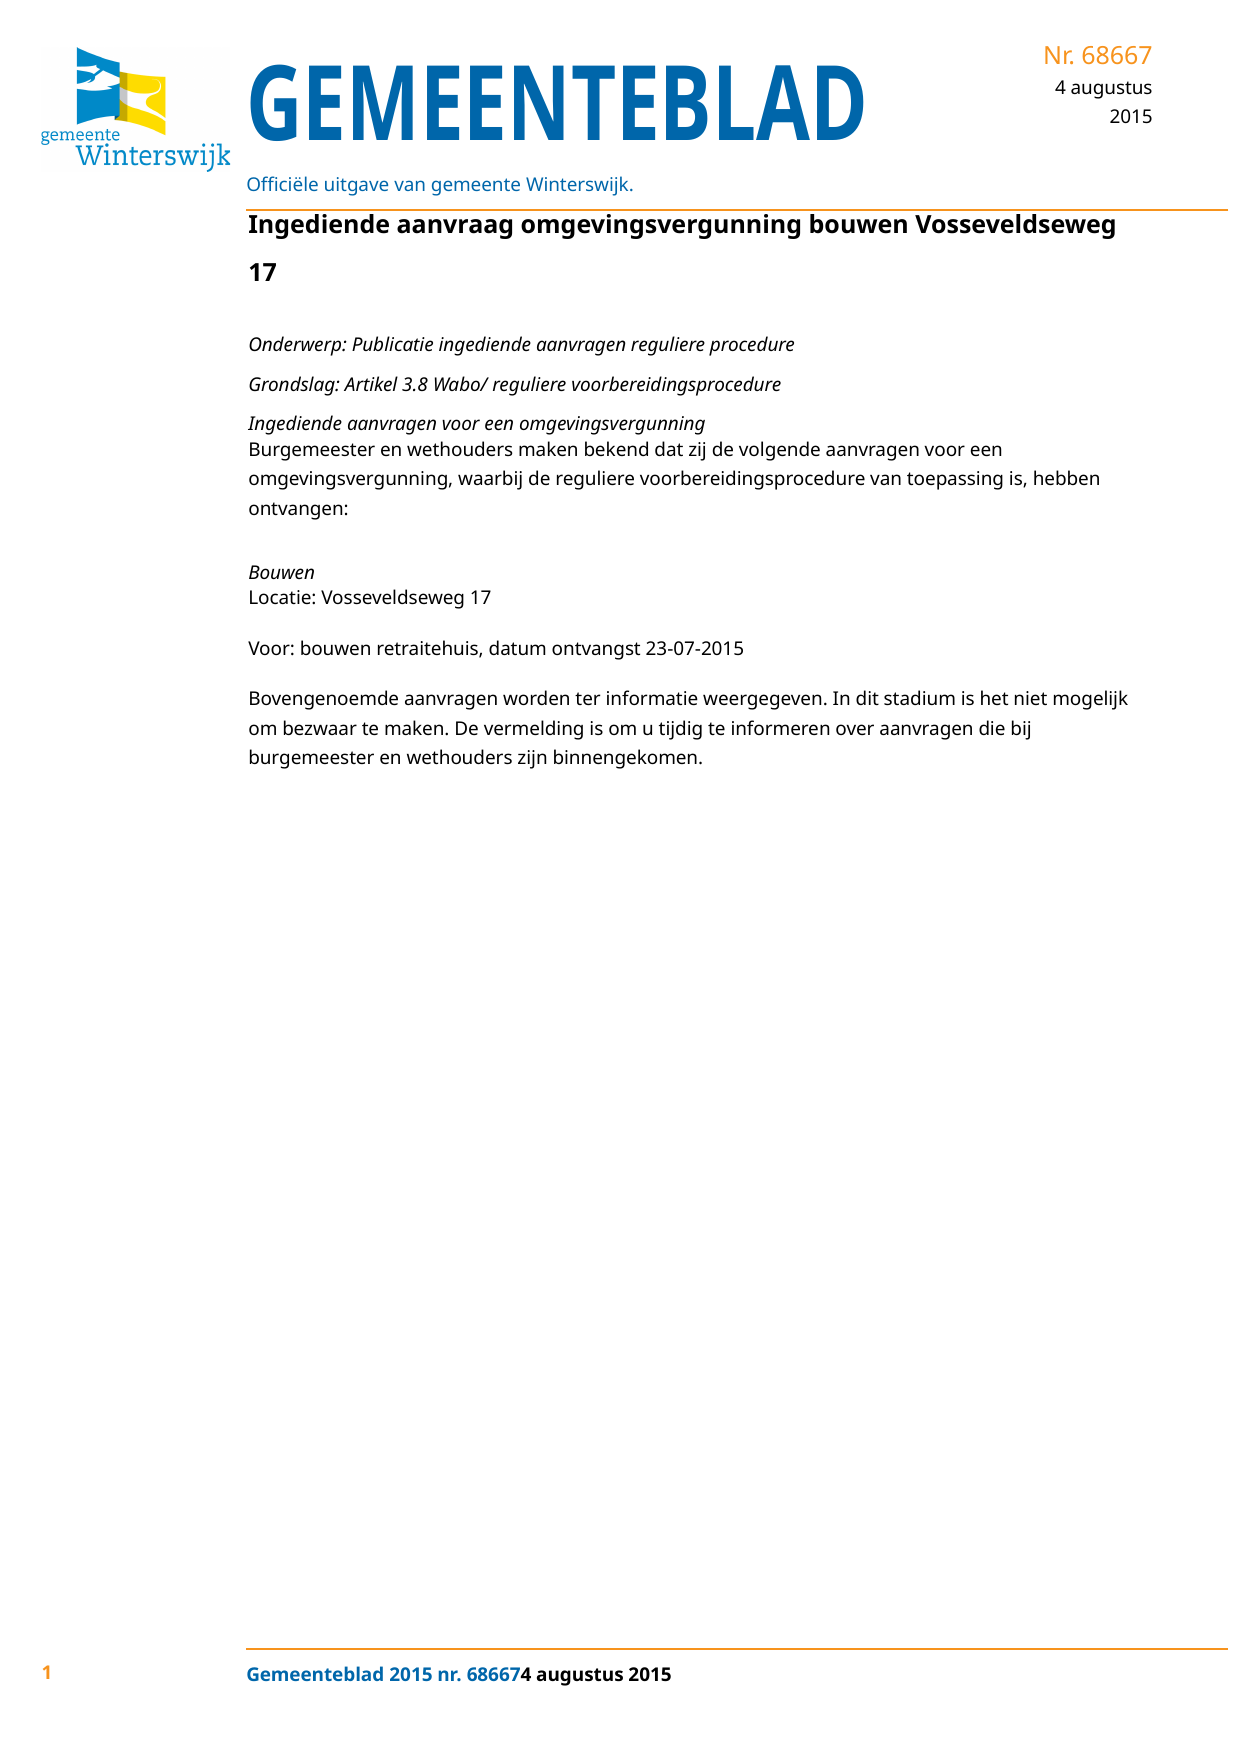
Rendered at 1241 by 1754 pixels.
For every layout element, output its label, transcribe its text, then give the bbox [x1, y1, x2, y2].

picture [41, 47, 231, 172]
text Ingediende aanvragen voor een omgevingsvergunning [248, 410, 1152, 436]
text Bovengenoemde aanvragen worden ter informatie weergegeven. In dit stadium is het niet mogelijk om bezwaar te maken. De vermelding is om u tijdig te informeren over aanvragen die bij burgemeester en wethouders zijn binnengekomen. [248, 685, 1152, 770]
text Grondslag: Artikel 3.8 Wabo/ reguliere voorbereidingsprocedure [248, 371, 1152, 396]
picture [225, 153, 231, 162]
text Locatie: Vosseveldseweg 17 [248, 584, 1152, 610]
text Voor: bouwen retraitehuis, datum ontvangst 23-07-2015 [248, 635, 1152, 661]
text Ingediende aanvraag omgevingsvergunning bouwen Vosseveldseweg 17 [248, 211, 1152, 288]
text Onderwerp: Publicatie ingediende aanvragen reguliere procedure [248, 331, 1152, 357]
text Burgemeester en wethouders maken bekend dat zij de volgende aanvragen voor een omgevingsvergunning, waarbij de reguliere voorbereidingsprocedure van toepassing is, hebben ontvangen: [248, 436, 1152, 521]
text Bouwen [248, 559, 1152, 584]
